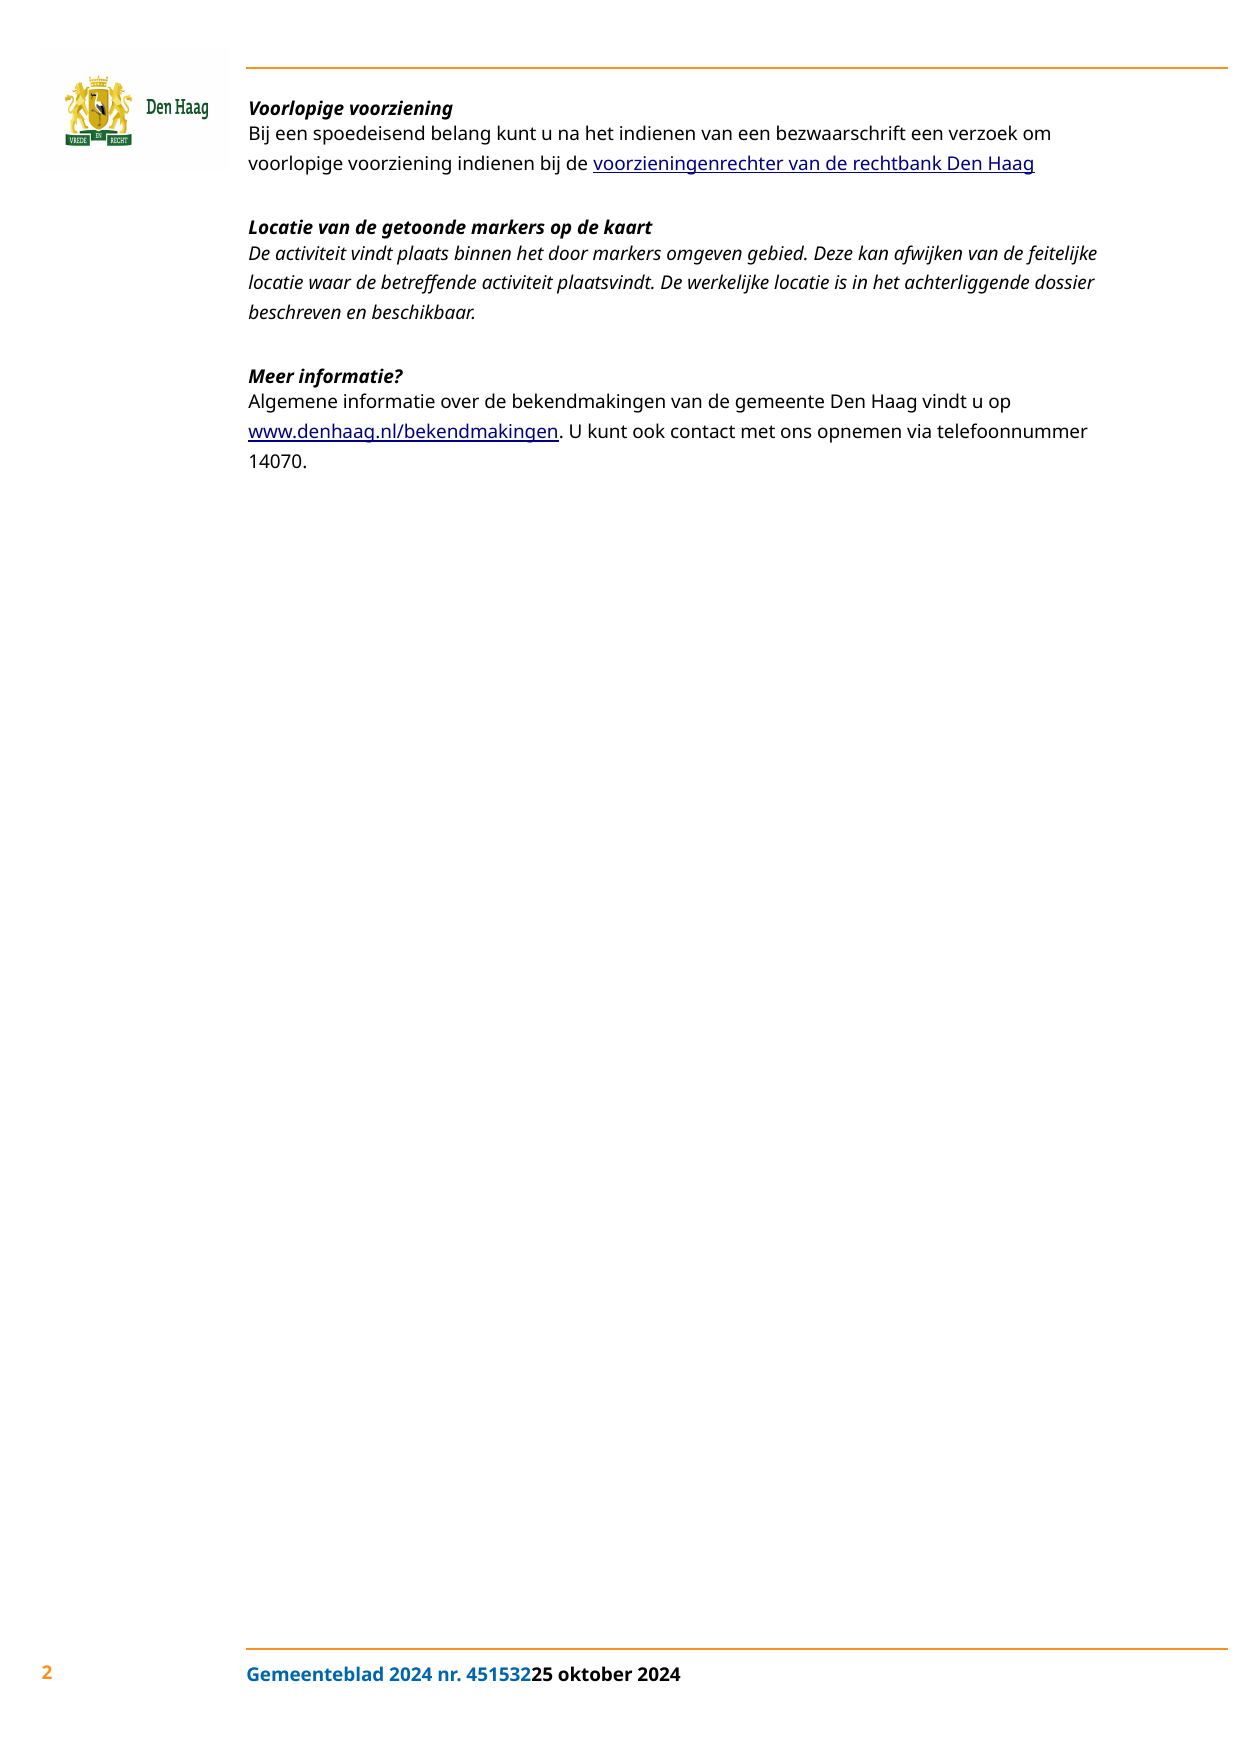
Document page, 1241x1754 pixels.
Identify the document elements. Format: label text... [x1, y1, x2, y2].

text Algemene informatie over de bekendmakingen van de gemeente Den Haag vindt u op www.denhaag.nl/bekendmakingen. U kunt ook contact met ons opnemen via telefoonnummer 14070. [248, 389, 1152, 473]
text De activiteit vindt plaats binnen het door markers omgeven gebied. Deze kan afwijken van de feitelijke locatie waar de betreffende activiteit plaatsvindt. De werkelijke locatie is in het achterliggende dossier beschreven en beschikbaar. [248, 240, 1152, 325]
text Meer informatie? [248, 363, 1152, 389]
text Bij een spoedeisend belang kunt u na het indienen van een bezwaarschrift een verzoek om voorlopige voorziening indienen bij de voorzieningenrechter van de rechtbank Den Haag [248, 121, 1152, 176]
picture [41, 47, 231, 172]
text Locatie van de getoonde markers op de kaart [248, 214, 1152, 240]
text Voorlopige voorziening [248, 95, 1152, 121]
